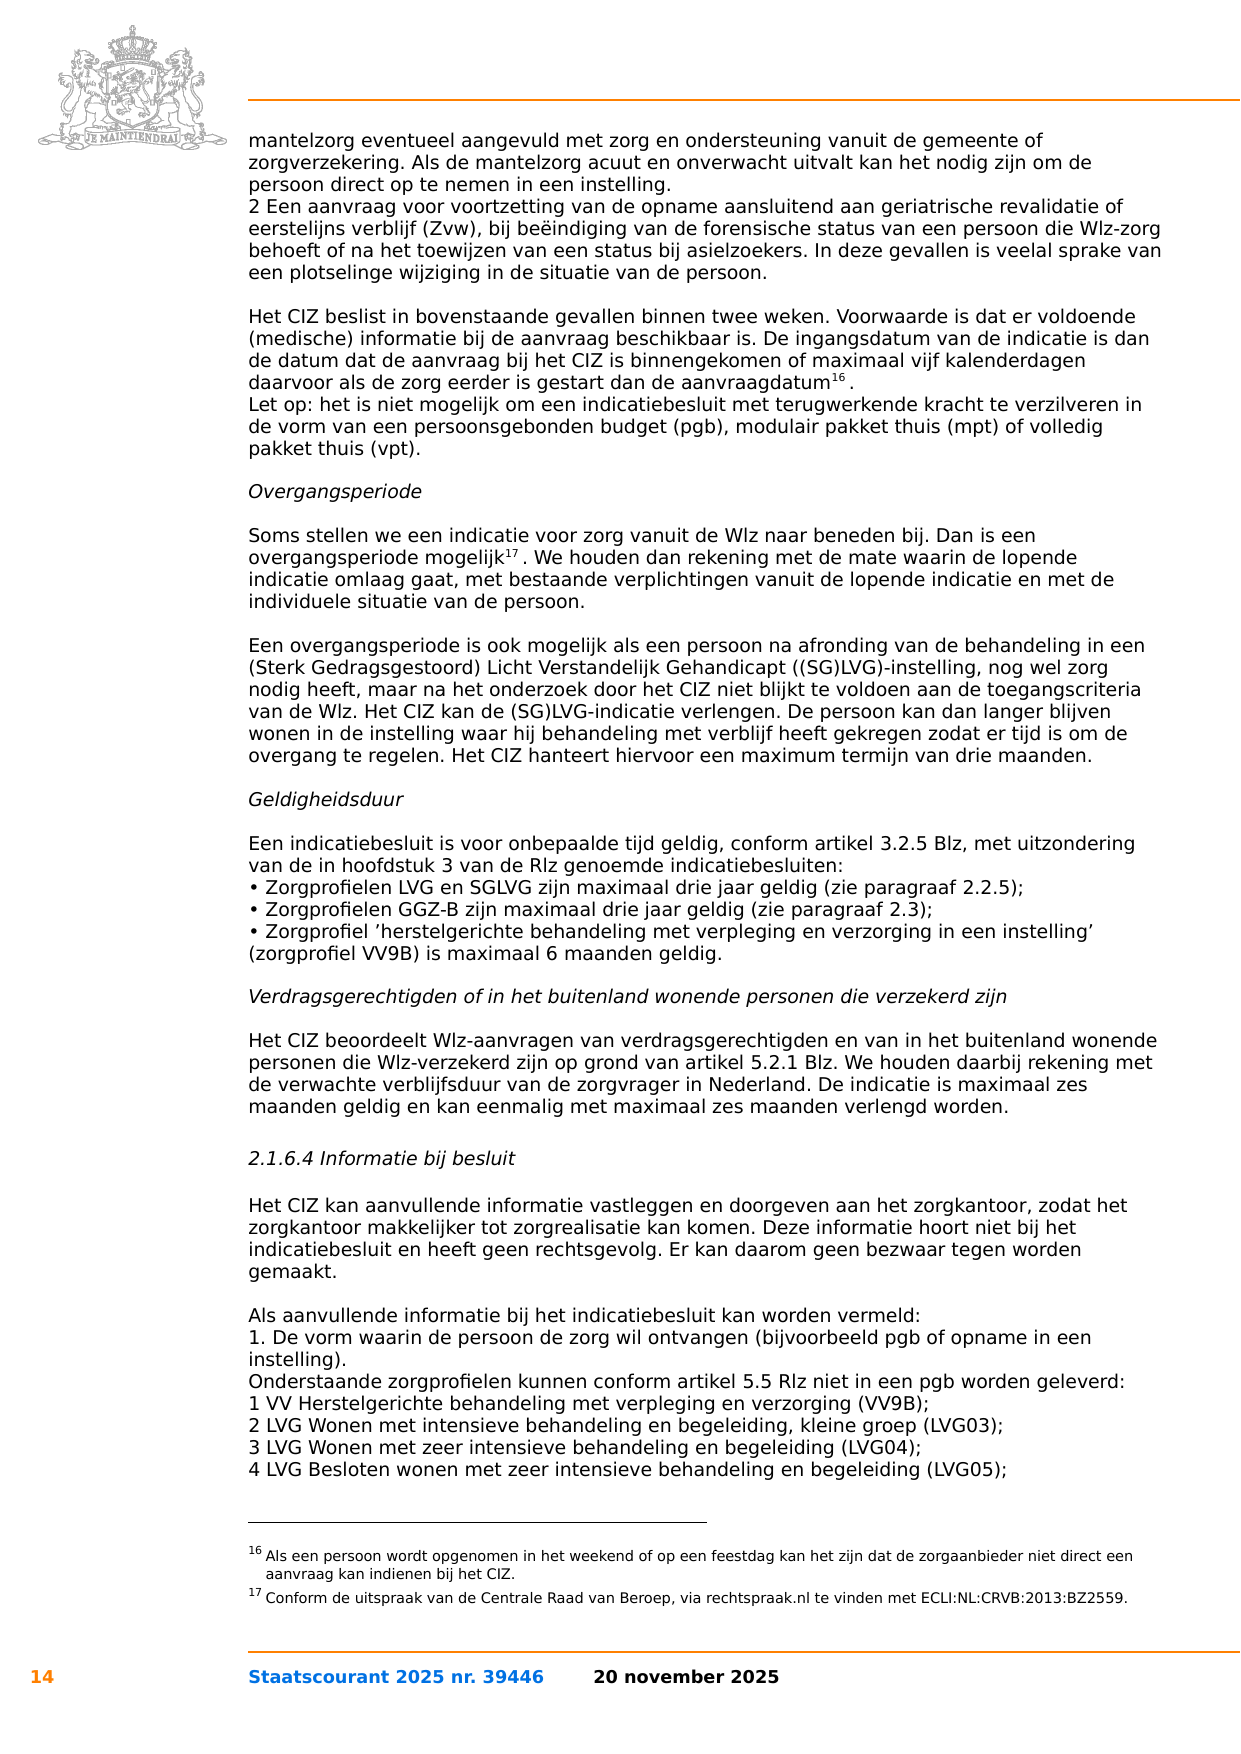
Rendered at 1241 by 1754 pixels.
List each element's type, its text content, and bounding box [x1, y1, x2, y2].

text Als een persoon wordt opgenomen in het weekend of op een feestdag kan het zijn dat de zorgaanbieder niet direct een aanvraag kan indienen bij het CIZ. [248, 1544, 1163, 1583]
text Conform de uitspraak van de Centrale Raad van Beroep, via rechtspraak.nl te vinden met ECLI:NL:CRVB:2013:BZ2559. [248, 1586, 1163, 1608]
subtitle Verdragsgerechtigden of in het buitenland wonende personen die verzekerd zijn [248, 986, 1163, 1008]
text Een indicatiebesluit is voor onbepaalde tijd geldig, conform artikel 3.2.5 Blz, met uitzondering van de in hoofdstuk 3 van de Rlz genoemde indicatiebesluiten: [248, 833, 1163, 877]
subtitle Geldigheidsduur [248, 789, 1163, 811]
subtitle Overgangsperiode [248, 481, 1163, 503]
text Het CIZ kan aanvullende informatie vastleggen en doorgeven aan het zorgkantoor, zodat het zorgkantoor makkelijker tot zorgrealisatie kan komen. Deze informatie hoort niet bij het indicatiebesluit en heeft geen rechtsgevolg. Er kan daarom geen bezwaar tegen worden gemaakt. [248, 1195, 1163, 1283]
text Soms stellen we een indicatie voor zorg vanuit de Wlz naar beneden bij. Dan is een overgangsperiode mogelijk. We houden dan rekening met de mate waarin de lopende indicatie omlaag gaat, met bestaande verplichtingen vanuit de lopende indicatie en met de individuele situatie van de persoon. [248, 525, 1163, 613]
text 3 LVG Wonen met zeer intensieve behandeling en begeleiding (LVG04); [248, 1437, 1163, 1459]
text • Zorgprofielen GGZ-B zijn maximaal drie jaar geldig (zie paragraaf 2.3); [248, 898, 1163, 921]
text mantelzorg eventueel aangevuld met zorg en ondersteuning vanuit de gemeente of zorgverzekering. Als de mantelzorg acuut en onverwacht uitvalt kan het nodig zijn om de persoon direct op te nemen in een instelling. [248, 130, 1163, 196]
subtitle 2.1.6.4 Informatie bij besluit [248, 1148, 1163, 1170]
text • Zorgprofielen LVG en SGLVG zijn maximaal drie jaar geldig (zie paragraaf 2.2.5); [248, 877, 1163, 898]
text 1. De vorm waarin de persoon de zorg wil ontvangen (bijvoorbeeld pgb of opname in een instelling). [248, 1327, 1163, 1371]
text Onderstaande zorgprofielen kunnen conform artikel 5.5 Rlz niet in een pgb worden geleverd: [248, 1371, 1163, 1393]
text Als aanvullende informatie bij het indicatiebesluit kan worden vermeld: [248, 1305, 1163, 1327]
picture [38, 25, 227, 150]
text Het CIZ beoordeelt Wlz-aanvragen van verdragsgerechtigden en van in het buitenland wonende personen die Wlz-verzekerd zijn op grond van artikel 5.2.1 Blz. We houden daarbij rekening met de verwachte verblijfsduur van de zorgvrager in Nederland. De indicatie is maximaal zes maanden geldig en kan eenmalig met maximaal zes maanden verlengd worden. [248, 1030, 1163, 1118]
text 1 VV Herstelgerichte behandeling met verpleging en verzorging (VV9B); [248, 1393, 1163, 1415]
text 2 Een aanvraag voor voortzetting van de opname aansluitend aan geriatrische revalidatie of eerstelijns verblijf (Zvw), bij beëindiging van de forensische status van een persoon die Wlz-zorg behoeft of na het toewijzen van een status bij asielzoekers. In deze gevallen is veelal sprake van een plotselinge wijziging in de situatie van de persoon. [248, 196, 1163, 284]
text 2 LVG Wonen met intensieve behandeling en begeleiding, kleine groep (LVG03); [248, 1415, 1163, 1437]
text Een overgangsperiode is ook mogelijk als een persoon na afronding van de behandeling in een (Sterk Gedragsgestoord) Licht Verstandelijk Gehandicapt ((SG)LVG)-instelling, nog wel zorg nodig heeft, maar na het onderzoek door het CIZ niet blijkt te voldoen aan de toegangscriteria van de Wlz. Het CIZ kan de (SG)LVG-indicatie verlengen. De persoon kan dan langer blijven wonen in de instelling waar hij behandeling met verblijf heeft gekregen zodat er tijd is om de overgang te regelen. Het CIZ hanteert hiervoor een maximum termijn van drie maanden. [248, 635, 1163, 767]
text • Zorgprofiel ’herstelgerichte behandeling met verpleging en verzorging in een instelling’ (zorgprofiel VV9B) is maximaal 6 maanden geldig. [248, 921, 1163, 964]
text Het CIZ beslist in bovenstaande gevallen binnen twee weken. Voorwaarde is dat er voldoende (medische) informatie bij de aanvraag beschikbaar is. De ingangsdatum van de indicatie is dan de datum dat de aanvraag bij het CIZ is binnengekomen of maximaal vijf kalenderdagen daarvoor als de zorg eerder is gestart dan de aanvraagdatum. [248, 306, 1163, 393]
text 4 LVG Besloten wonen met zeer intensieve behandeling en begeleiding (LVG05); [248, 1459, 1163, 1481]
text Let op: het is niet mogelijk om een indicatiebesluit met terugwerkende kracht te verzilveren in de vorm van een persoonsgebonden budget (pgb), modulair pakket thuis (mpt) of volledig pakket thuis (vpt). [248, 393, 1163, 459]
